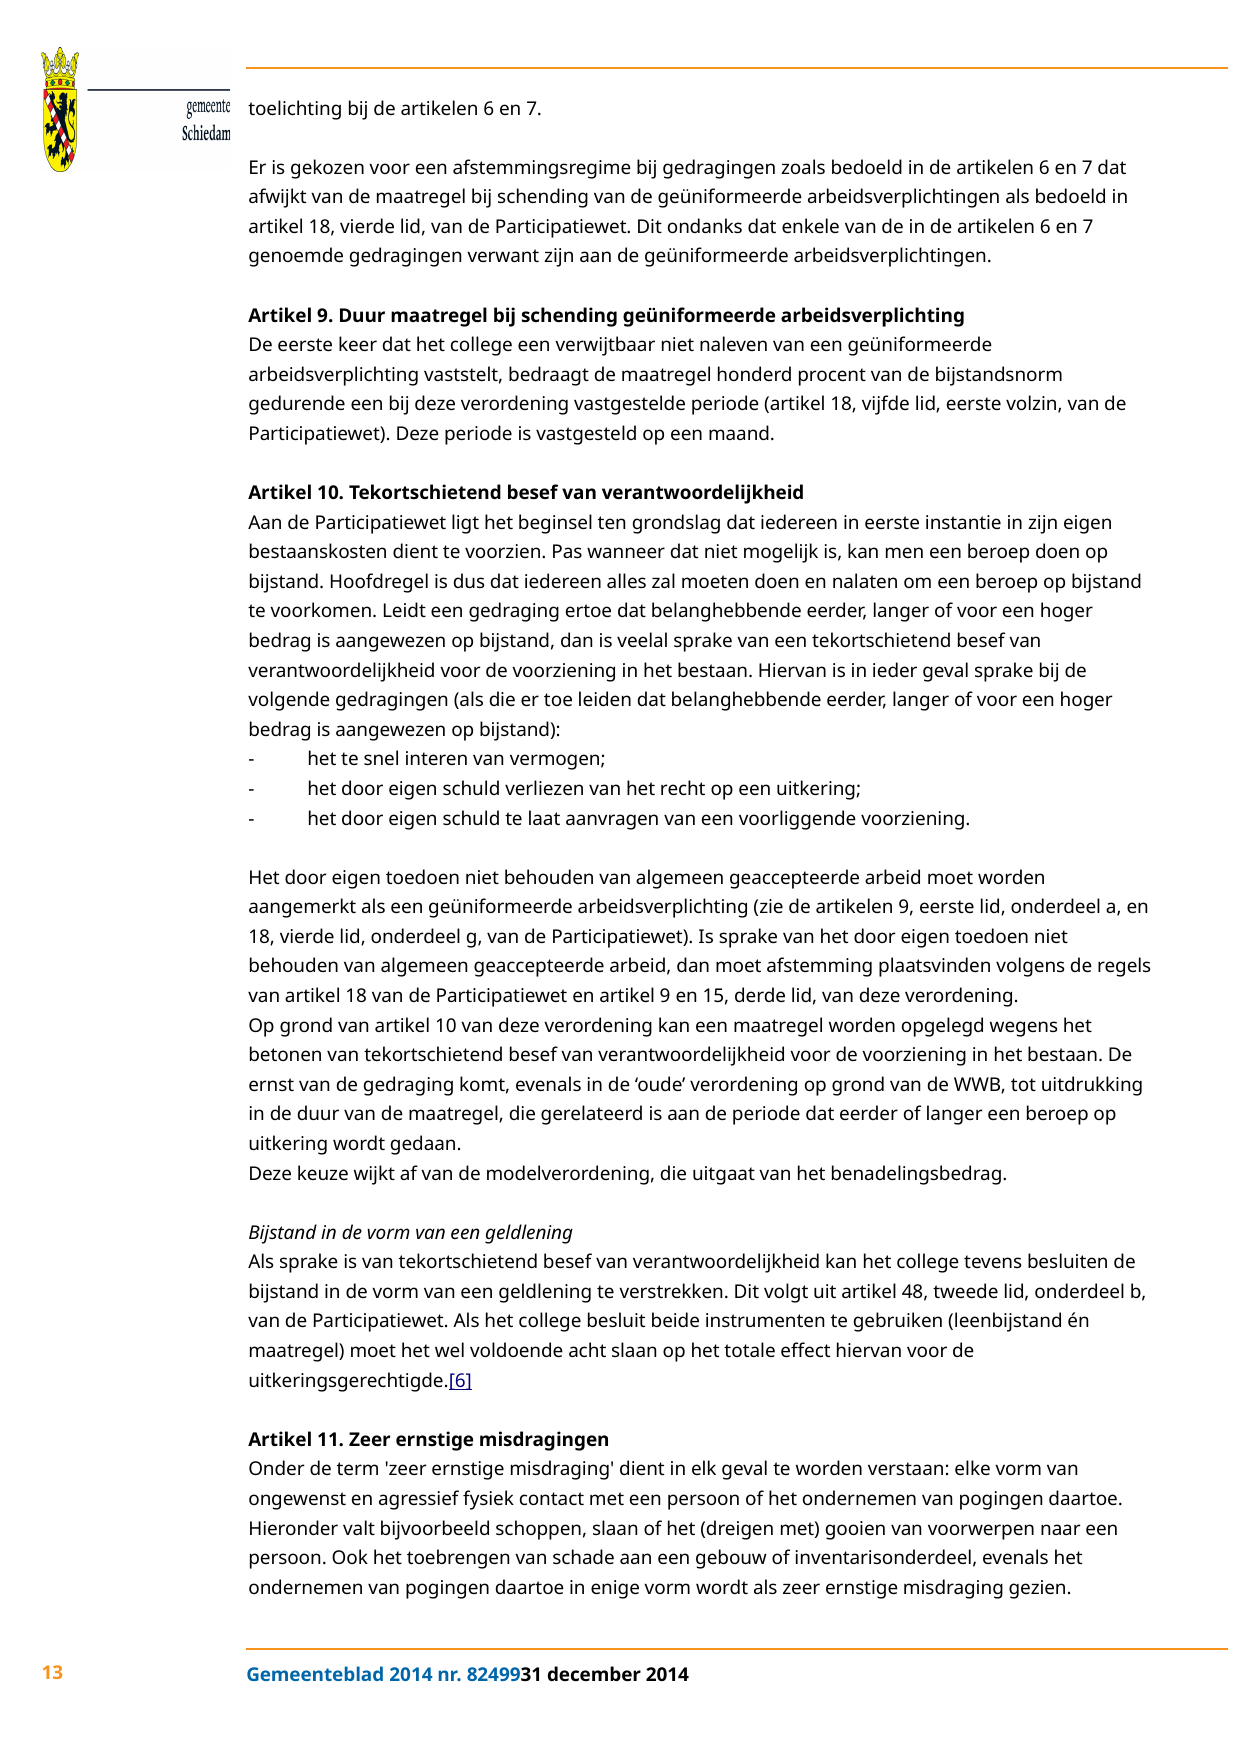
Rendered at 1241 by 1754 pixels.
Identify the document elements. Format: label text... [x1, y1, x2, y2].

text Op grond van artikel 10 van deze verordening kan een maatregel worden opgelegd wegens het betonen van tekortschietend besef van verantwoordelijkheid voor de voorziening in het bestaan. De ernst van de gedraging komt, evenals in de ‘oude’ verordening op grond van de WWB, tot uitdrukking in de duur van de maatregel, die gerelateerd is aan de periode dat eerder of langer een beroep op uitkering wordt gedaan. [248, 1012, 1152, 1156]
list het door eigen schuld te laat aanvragen van een voorliggende voorziening. [248, 805, 1152, 831]
text De eerste keer dat het college een verwijtbaar niet naleven van een geüniformeerde arbeidsverplichting vaststelt, bedraagt de maatregel honderd procent van de bijstandsnorm gedurende een bij deze verordening vastgestelde periode (artikel 18, vijfde lid, eerste volzin, van de Participatiewet). Deze periode is vastgesteld op een maand. [248, 331, 1152, 446]
text Aan de Participatiewet ligt het beginsel ten grondslag dat iedereen in eerste instantie in zijn eigen bestaanskosten dient te voorzien. Pas wanneer dat niet mogelijk is, kan men een beroep doen op bijstand. Hoofdregel is dus dat iedereen alles zal moeten doen en nalaten om een beroep op bijstand te voorkomen. Leidt een gedraging ertoe dat belanghebbende eerder, langer of voor een hoger bedrag is aangewezen op bijstand, dan is veelal sprake van een tekortschietend besef van verantwoordelijkheid voor de voorziening in het bestaan. Hiervan is in ieder geval sprake bij de volgende gedragingen (als die er toe leiden dat belanghebbende eerder, langer of voor een hoger bedrag is aangewezen op bijstand): [248, 509, 1152, 742]
list het te snel interen van vermogen; [248, 746, 1152, 771]
text Als sprake is van tekortschietend besef van verantwoordelijkheid kan het college tevens besluiten de bijstand in de vorm van een geldlening te verstrekken. Dit volgt uit artikel 48, tweede lid, onderdeel b, van de Participatiewet. Als het college besluit beide instrumenten te gebruiken (leenbijstand én maatregel) moet het wel voldoende acht slaan op het totale effect hiervan voor de uitkeringsgerechtigde.[6] [248, 1248, 1152, 1393]
text Het door eigen toedoen niet behouden van algemeen geaccepteerde arbeid moet worden aangemerkt als een geüniformeerde arbeidsverplichting (zie de artikelen 9, eerste lid, onderdeel a, en 18, vierde lid, onderdeel g, van de Participatiewet). Is sprake van het door eigen toedoen niet behouden van algemeen geaccepteerde arbeid, dan moet afstemming plaatsvinden volgens de regels van artikel 18 van de Participatiewet en artikel 9 en 15, derde lid, van deze verordening. [248, 864, 1152, 1008]
list het door eigen schuld verliezen van het recht op een uitkering; [248, 775, 1152, 801]
text Bijstand in de vorm van een geldlening [248, 1219, 1152, 1245]
text Artikel 11. Zeer ernstige misdragingen [248, 1426, 1152, 1452]
text Artikel 9. Duur maatregel bij schending geüniformeerde arbeidsverplichting [248, 302, 1152, 328]
picture [41, 47, 231, 172]
text toelichting bij de artikelen 6 en 7. [248, 95, 1152, 121]
text Deze keuze wijkt af van de modelverordening, die uitgaat van het benadelingsbedrag. [248, 1160, 1152, 1186]
text Onder de term 'zeer ernstige misdraging' dient in elk geval te worden verstaan: elke vorm van ongewenst en agressief fysiek contact met een persoon of het ondernemen van pogingen daartoe. Hieronder valt bijvoorbeeld schoppen, slaan of het (dreigen met) gooien van voorwerpen naar een persoon. Ook het toebrengen van schade aan een gebouw of inventarisonderdeel, evenals het ondernemen van pogingen daartoe in enige vorm wordt als zeer ernstige misdraging gezien. [248, 1456, 1152, 1600]
text Er is gekozen voor een afstemmingsregime bij gedragingen zoals bedoeld in de artikelen 6 en 7 dat afwijkt van de maatregel bij schending van de geüniformeerde arbeidsverplichtingen als bedoeld in artikel 18, vierde lid, van de Participatiewet. Dit ondanks dat enkele van de in de artikelen 6 en 7 genoemde gedragingen verwant zijn aan de geüniformeerde arbeidsverplichtingen. [248, 154, 1152, 268]
text Artikel 10. Tekortschietend besef van verantwoordelijkheid [248, 479, 1152, 505]
